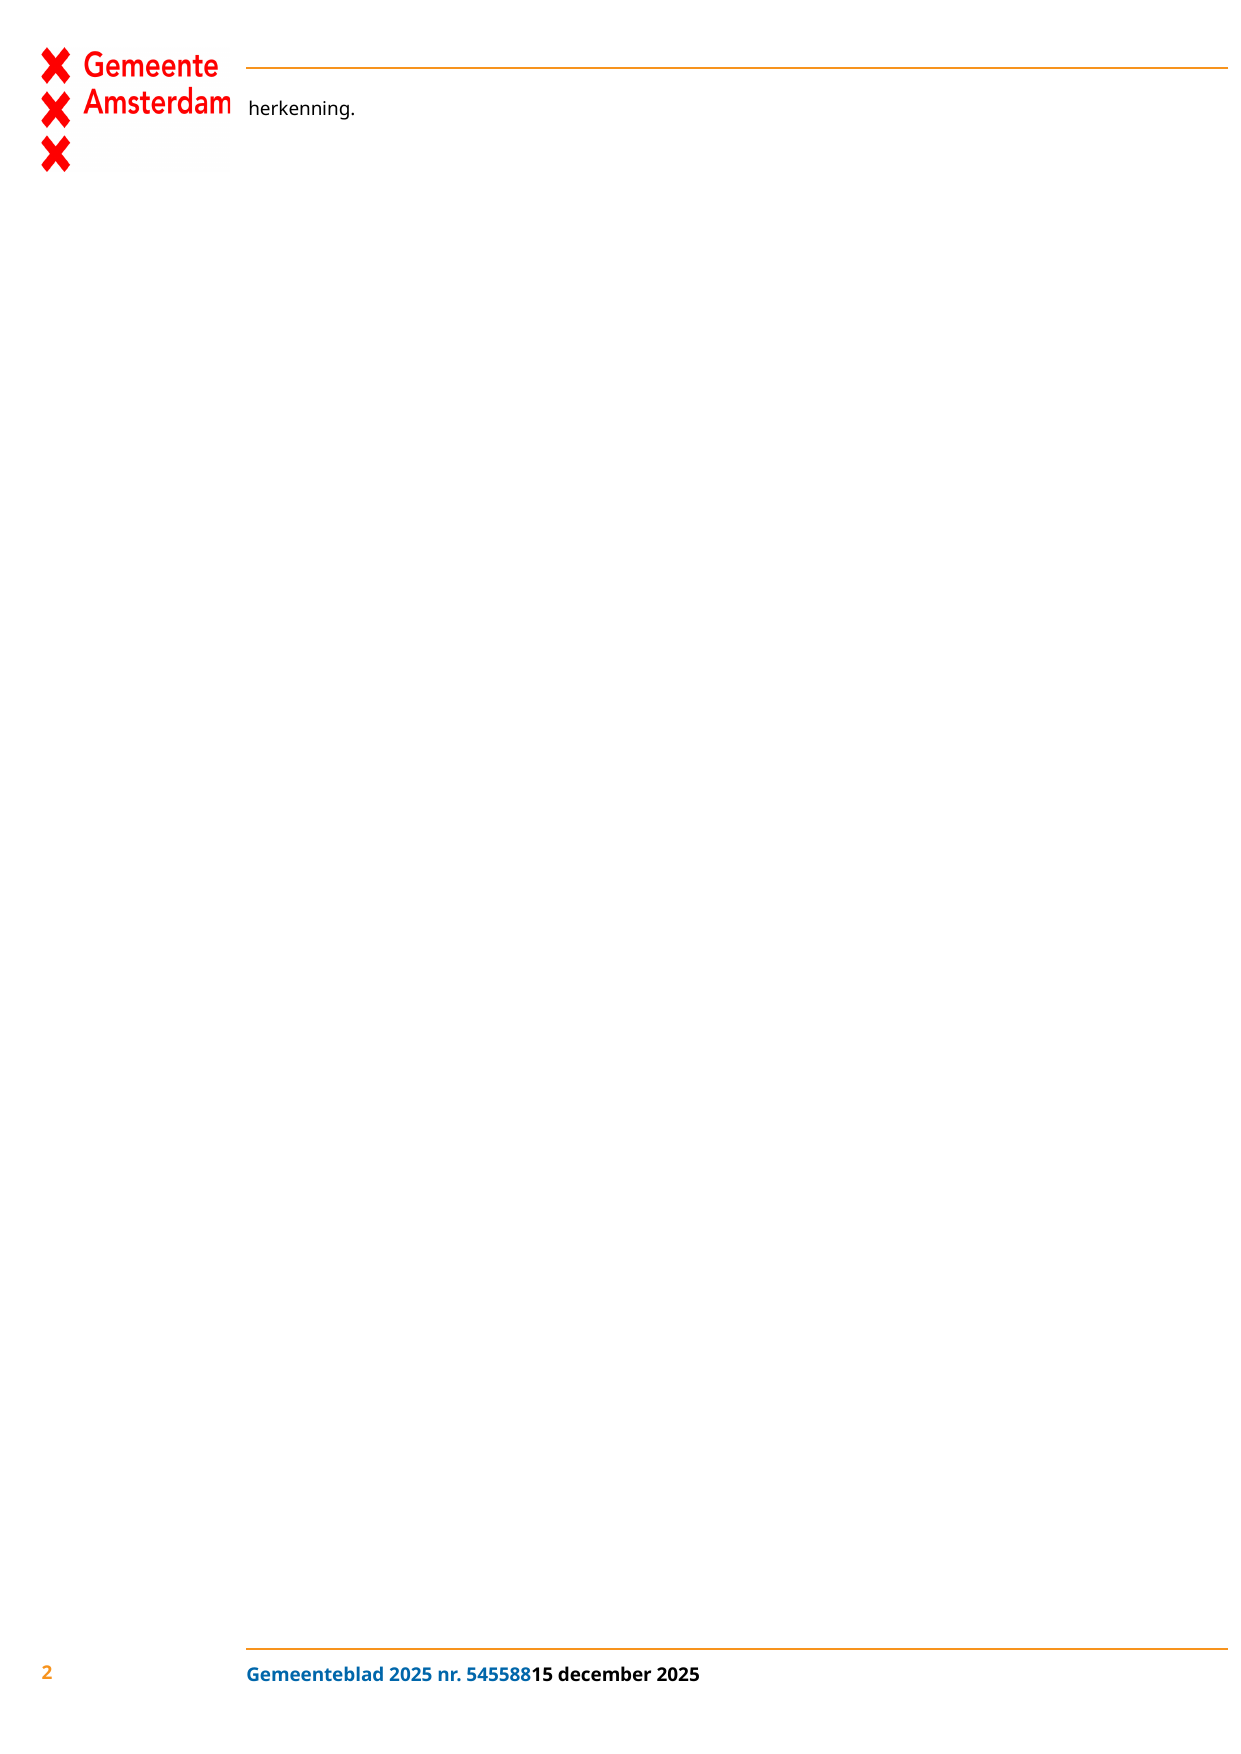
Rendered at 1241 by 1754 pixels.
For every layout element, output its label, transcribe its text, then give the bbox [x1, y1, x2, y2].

picture [41, 47, 231, 172]
text herkenning. [248, 95, 1152, 121]
